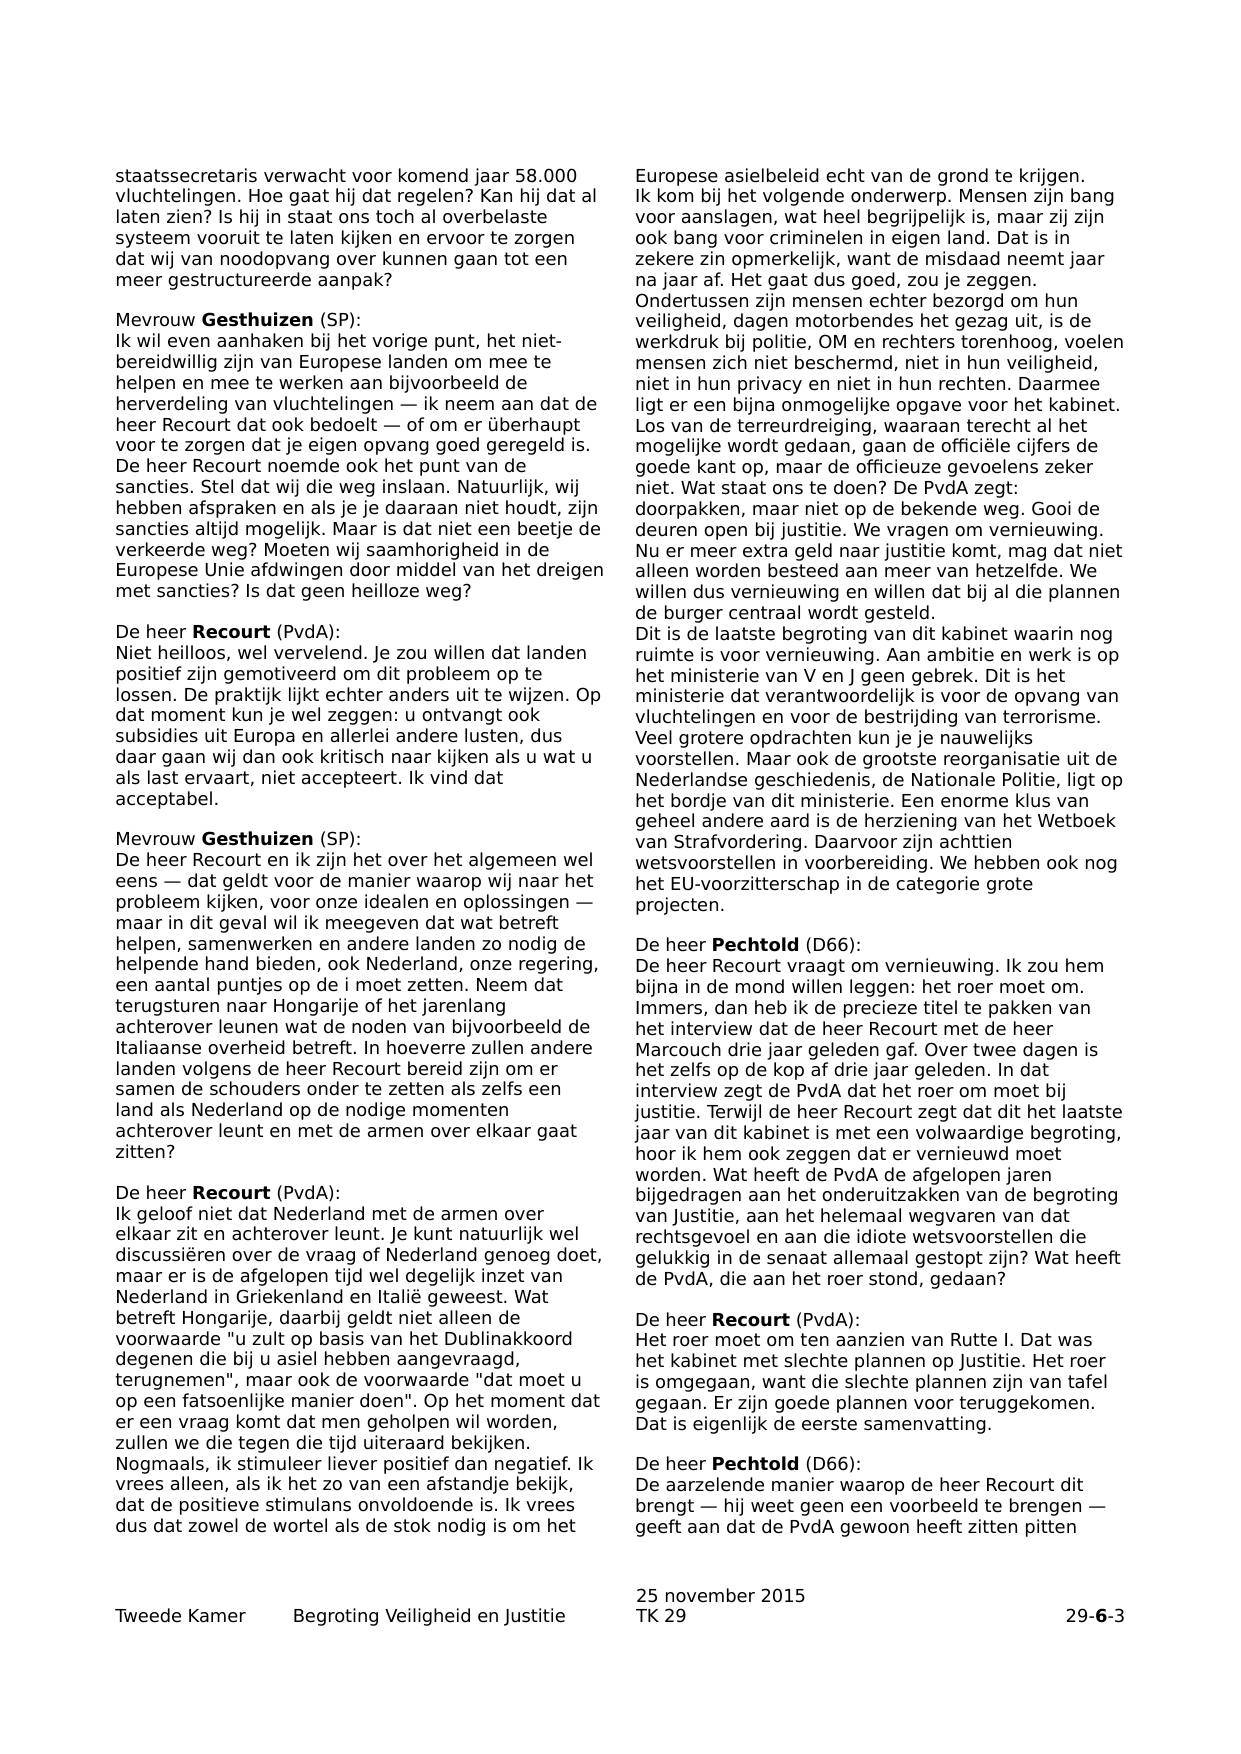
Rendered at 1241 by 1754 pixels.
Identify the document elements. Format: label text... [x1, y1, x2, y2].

text De heer Pechtold (D66): [635, 1454, 1125, 1475]
text Europese asielbeleid echt van de grond te krijgen. [635, 165, 1125, 186]
text De heer Recourt (PvdA): [115, 1182, 605, 1203]
text De heer Pechtold (D66): [635, 935, 1125, 956]
text Mevrouw Gesthuizen (SP): [115, 829, 605, 850]
text Ik geloof niet dat Nederland met de armen over elkaar zit en achterover leunt. Je kunt natuurlijk wel discussiëren over de vraag of Nederland genoeg doet, maar er is de afgelopen tijd wel degelijk inzet van Nederland in Griekenland en Italië geweest. Wat betreft Hongarije, daarbij geldt niet alleen de voorwaarde "u zult op basis van het Dublinakkoord degenen die bij u asiel hebben aangevraagd, terugnemen", maar ook de voorwaarde "dat moet u op een fatsoenlijke manier doen". Op het moment dat er een vraag komt dat men geholpen wil worden, zullen we die tegen die tijd uiteraard bekijken. Nogmaals, ik stimuleer liever positief dan negatief. Ik vrees alleen, als ik het zo van een afstandje bekijk, dat de positieve stimulans onvoldoende is. Ik vrees dus dat zowel de wortel als de stok nodig is om het [115, 1203, 605, 1537]
text De heer Recourt vraagt om vernieuwing. Ik zou hem bijna in de mond willen leggen: het roer moet om. Immers, dan heb ik de precieze titel te pakken van het interview dat de heer Recourt met de heer Marcouch drie jaar geleden gaf. Over twee dagen is het zelfs op de kop af drie jaar geleden. In dat interview zegt de PvdA dat het roer om moet bij justitie. Terwijl de heer Recourt zegt dat dit het laatste jaar van dit kabinet is met een volwaardige begroting, hoor ik hem ook zeggen dat er vernieuwd moet worden. Wat heeft de PvdA de afgelopen jaren bijgedragen aan het onderuitzakken van de begroting van Justitie, aan het helemaal wegvaren van dat rechtsgevoel en aan die idiote wetsvoorstellen die gelukkig in de senaat allemaal gestopt zijn? Wat heeft de PvdA, die aan het roer stond, gedaan? [635, 956, 1125, 1289]
text De heer Recourt (PvdA): [635, 1309, 1125, 1330]
text Ik wil even aanhaken bij het vorige punt, het niet-bereidwillig zijn van Europese landen om mee te helpen en mee te werken aan bijvoorbeeld de herverdeling van vluchtelingen — ik neem aan dat de heer Recourt dat ook bedoelt — of om er überhaupt voor te zorgen dat je eigen opvang goed geregeld is. De heer Recourt noemde ook het punt van de sancties. Stel dat wij die weg inslaan. Natuurlijk, wij hebben afspraken en als je je daaraan niet houdt, zijn sancties altijd mogelijk. Maar is dat niet een beetje de verkeerde weg? Moeten wij saamhorigheid in de Europese Unie afdwingen door middel van het dreigen met sancties? Is dat geen heilloze weg? [115, 331, 605, 602]
text Het roer moet om ten aanzien van Rutte I. Dat was het kabinet met slechte plannen op Justitie. Het roer is omgegaan, want die slechte plannen zijn van tafel gegaan. Er zijn goede plannen voor teruggekomen. Dat is eigenlijk de eerste samenvatting. [635, 1330, 1125, 1434]
text Ik kom bij het volgende onderwerp. Mensen zijn bang voor aanslagen, wat heel begrijpelijk is, maar zij zijn ook bang voor criminelen in eigen land. Dat is in zekere zin opmerkelijk, want de misdaad neemt jaar na jaar af. Het gaat dus goed, zou je zeggen. Ondertussen zijn mensen echter bezorgd om hun veiligheid, dagen motorbendes het gezag uit, is de werkdruk bij politie, OM en rechters torenhoog, voelen mensen zich niet beschermd, niet in hun veiligheid, niet in hun privacy en niet in hun rechten. Daarmee ligt er een bijna onmogelijke opgave voor het kabinet. Los van de terreurdreiging, waaraan terecht al het mogelijke wordt gedaan, gaan de officiële cijfers de goede kant op, maar de officieuze gevoelens zeker niet. Wat staat ons te doen? De PvdA zegt: doorpakken, maar niet op de bekende weg. Gooi de deuren open bij justitie. We vragen om vernieuwing. Nu er meer extra geld naar justitie komt, mag dat niet alleen worden besteed aan meer van hetzelfde. We willen dus vernieuwing en willen dat bij al die plannen de burger centraal wordt gesteld. [635, 186, 1125, 624]
text Mevrouw Gesthuizen (SP): [115, 310, 605, 331]
text De heer Recourt (PvdA): [115, 622, 605, 643]
text De aarzelende manier waarop de heer Recourt dit brengt — hij weet geen een voorbeeld te brengen — geeft aan dat de PvdA gewoon heeft zitten pitten [635, 1475, 1125, 1537]
text Dit is de laatste begroting van dit kabinet waarin nog ruimte is voor vernieuwing. Aan ambitie en werk is op het ministerie van V en J geen gebrek. Dit is het ministerie dat verantwoordelijk is voor de opvang van vluchtelingen en voor de bestrijding van terrorisme. Veel grotere opdrachten kun je je nauwelijks voorstellen. Maar ook de grootste reorganisatie uit de Nederlandse geschiedenis, de Nationale Politie, ligt op het bordje van dit ministerie. Een enorme klus van geheel andere aard is de herziening van het Wetboek van Strafvordering. Daarvoor zijn achttien wetsvoorstellen in voorbereiding. We hebben ook nog het EU-voorzitterschap in de categorie grote projecten. [635, 624, 1125, 915]
text staatssecretaris verwacht voor komend jaar 58.000 vluchtelingen. Hoe gaat hij dat regelen? Kan hij dat al laten zien? Is hij in staat ons toch al overbelaste systeem vooruit te laten kijken en ervoor te zorgen dat wij van noodopvang over kunnen gaan tot een meer gestructureerde aanpak? [115, 165, 605, 290]
text De heer Recourt en ik zijn het over het algemeen wel eens — dat geldt voor de manier waarop wij naar het probleem kijken, voor onze idealen en oplossingen — maar in dit geval wil ik meegeven dat wat betreft helpen, samenwerken en andere landen zo nodig de helpende hand bieden, ook Nederland, onze regering, een aantal puntjes op de i moet zetten. Neem dat terugsturen naar Hongarije of het jarenlang achterover leunen wat de noden van bijvoorbeeld de Italiaanse overheid betreft. In hoeverre zullen andere landen volgens de heer Recourt bereid zijn om er samen de schouders onder te zetten als zelfs een land als Nederland op de nodige momenten achterover leunt en met de armen over elkaar gaat zitten? [115, 850, 605, 1162]
text Niet heilloos, wel vervelend. Je zou willen dat landen positief zijn gemotiveerd om dit probleem op te lossen. De praktijk lijkt echter anders uit te wijzen. Op dat moment kun je wel zeggen: u ontvangt ook subsidies uit Europa en allerlei andere lusten, dus daar gaan wij dan ook kritisch naar kijken als u wat u als last ervaart, niet accepteert. Ik vind dat acceptabel. [115, 643, 605, 809]
